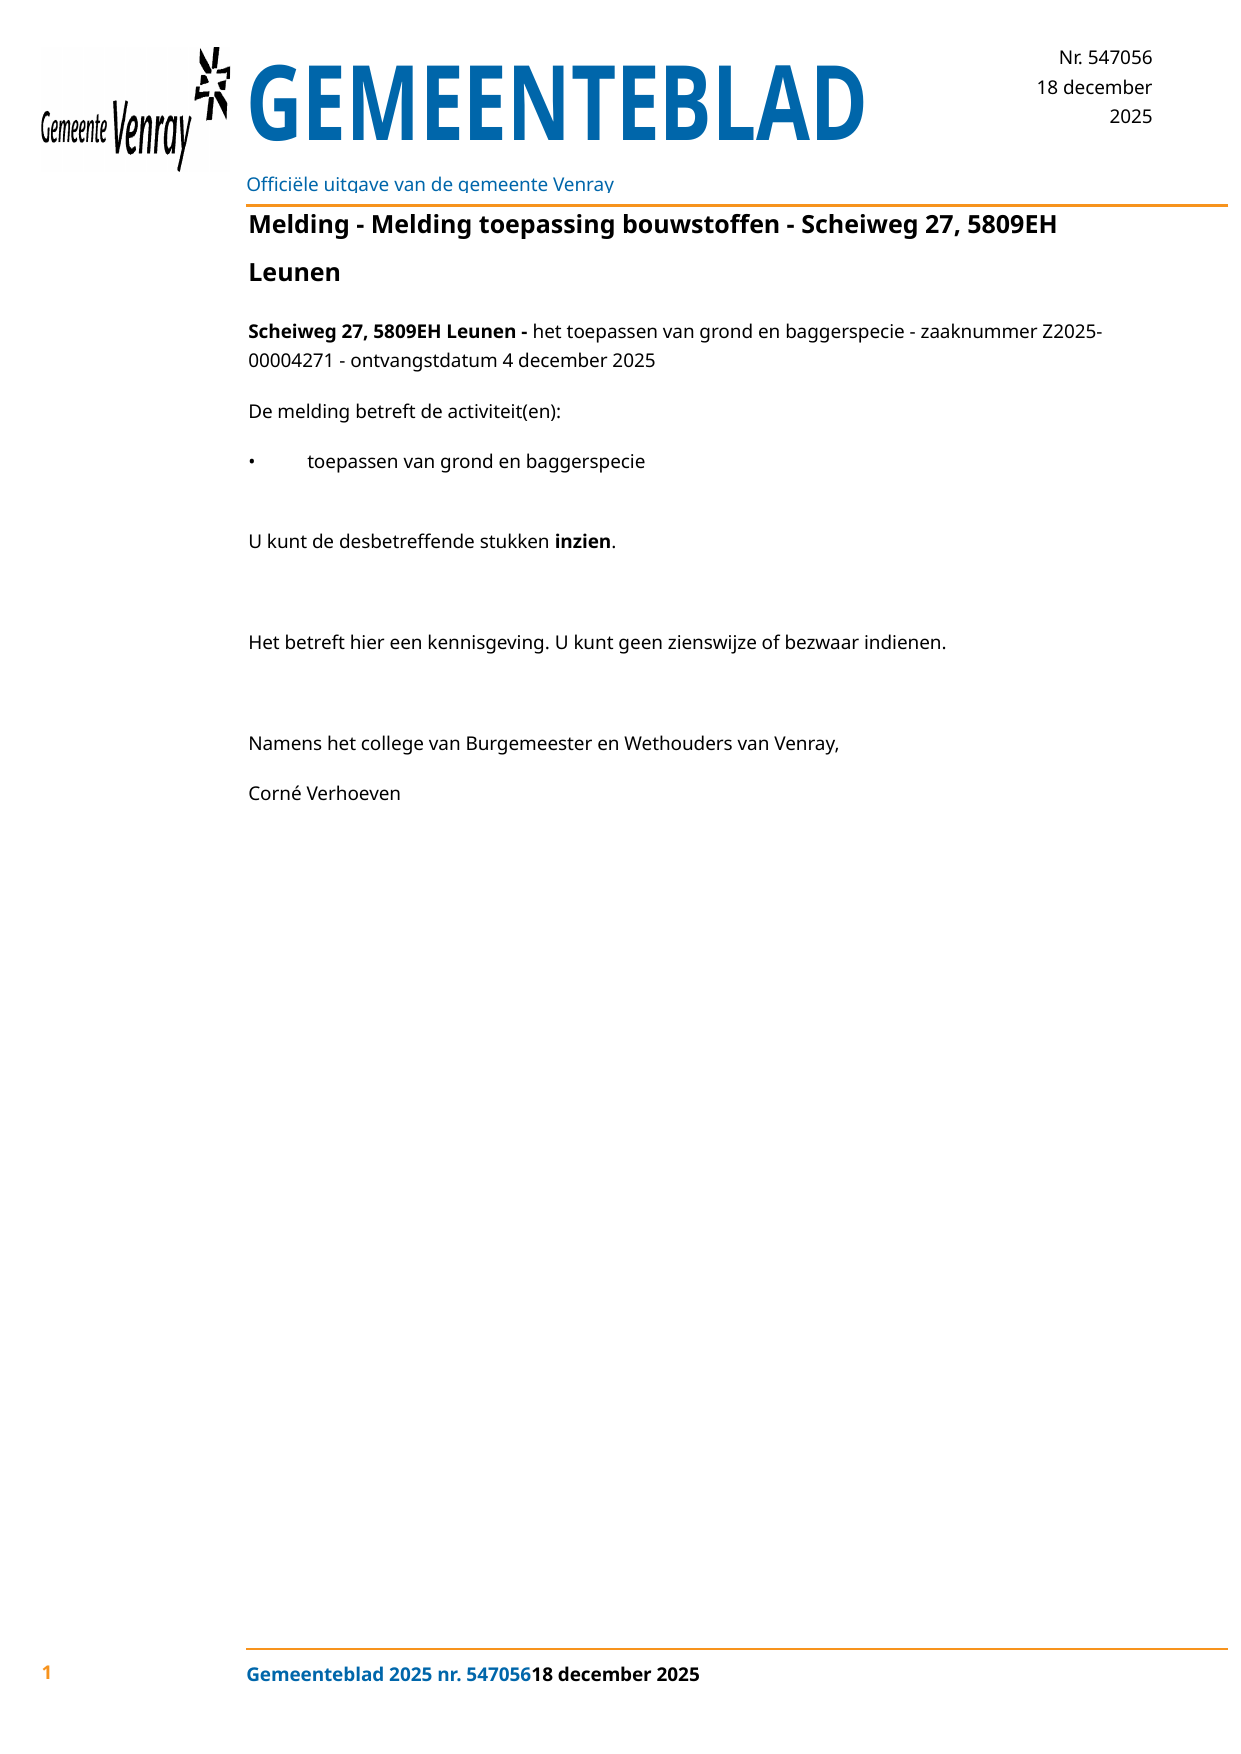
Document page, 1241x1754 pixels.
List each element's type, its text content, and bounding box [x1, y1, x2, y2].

text Het betreft hier een kennisgeving. U kunt geen zienswijze of bezwaar indienen. [248, 629, 1152, 655]
list toepassen van grond en baggerspecie [248, 448, 1152, 474]
text Corné Verhoeven [248, 780, 1152, 806]
text U kunt de desbetreffende stukken inzien. [248, 528, 1152, 554]
text De melding betreft de activiteit(en): [248, 398, 1152, 424]
text Melding - Melding toepassing bouwstoffen - Scheiweg 27, 5809EH Leunen [248, 207, 1152, 288]
text Scheiweg 27, 5809EH Leunen - het toepassen van grond en baggerspecie - zaaknummer Z2025-00004271 - ontvangstdatum 4 december 2025 [248, 318, 1152, 373]
picture [41, 47, 231, 172]
text Namens het college van Burgemeester en Wethouders van Venray, [248, 730, 1152, 756]
